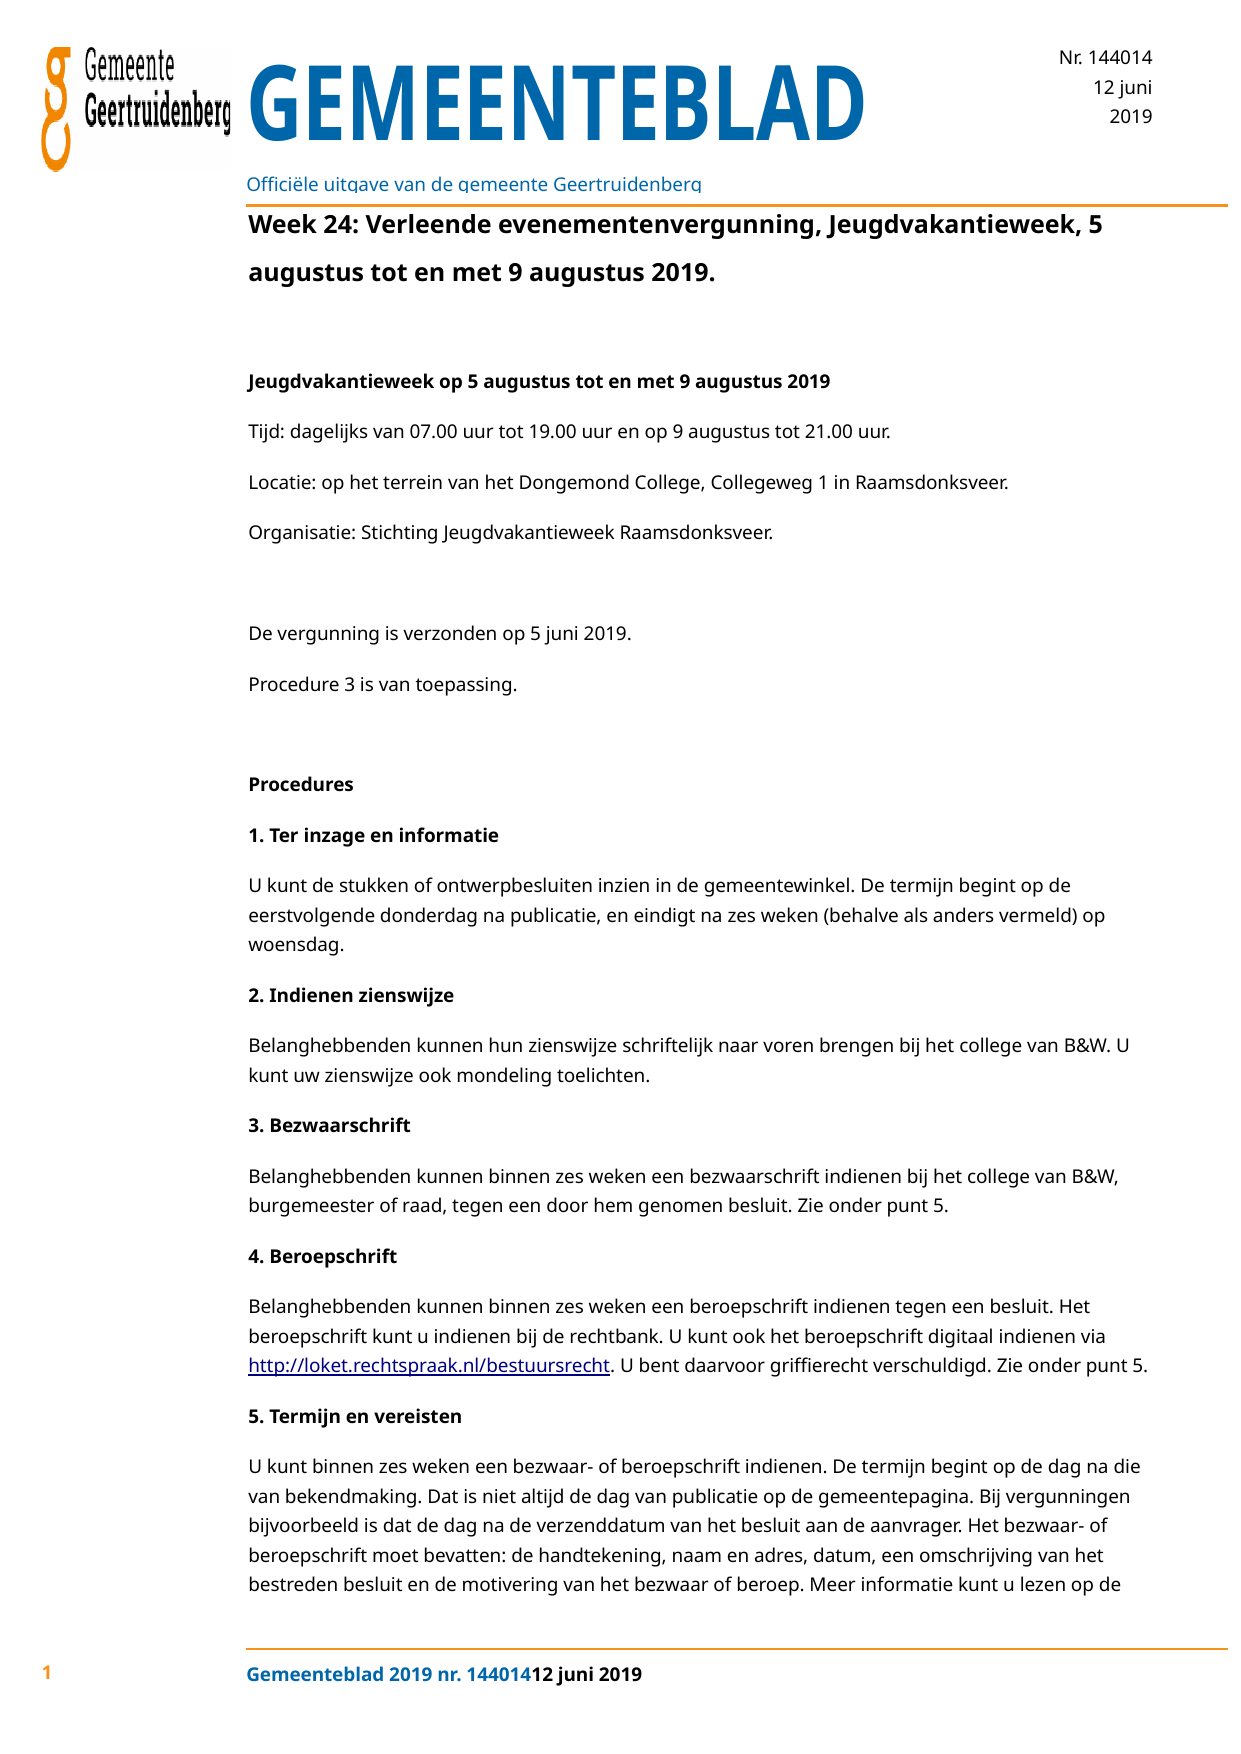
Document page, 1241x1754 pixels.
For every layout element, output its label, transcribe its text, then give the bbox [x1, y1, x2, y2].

text 1. Ter inzage en informatie [248, 822, 1152, 848]
text Week 24: Verleende evenementenvergunning, Jeugdvakantieweek, 5 augustus tot en met 9 augustus 2019. [248, 207, 1152, 288]
text 4. Beroepschrift [248, 1243, 1152, 1269]
text Procedure 3 is van toepassing. [248, 671, 1152, 697]
picture [41, 47, 231, 172]
text Organisatie: Stichting Jeugdvakantieweek Raamsdonksveer. [248, 519, 1152, 545]
text Jeugdvakantieweek op 5 augustus tot en met 9 augustus 2019 [248, 368, 1152, 394]
text Belanghebbenden kunnen binnen zes weken een bezwaarschrift indienen bij het college van B&W, burgemeester of raad, tegen een door hem genomen besluit. Zie onder punt 5. [248, 1163, 1152, 1218]
text Tijd: dagelijks van 07.00 uur tot 19.00 uur en op 9 augustus tot 21.00 uur. [248, 419, 1152, 444]
text 5. Termijn en vereisten [248, 1403, 1152, 1429]
text Belanghebbenden kunnen binnen zes weken een beroepschrift indienen tegen een besluit. Het beroepschrift kunt u indienen bij de rechtbank. U kunt ook het beroepschrift digitaal indienen via http://loket.rechtspraak.nl/bestuursrecht. U bent daarvoor griffierecht verschuldigd. Zie onder punt 5. [248, 1293, 1152, 1378]
text De vergunning is verzonden op 5 juni 2019. [248, 620, 1152, 646]
text Locatie: op het terrein van het Dongemond College, Collegeweg 1 in Raamsdonksveer. [248, 469, 1152, 495]
text 3. Bezwaarschrift [248, 1112, 1152, 1138]
text U kunt binnen zes weken een bezwaar- of beroepschrift indienen. De termijn begint op de dag na die van bekendmaking. Dat is niet altijd de dag van publicatie op de gemeentepagina. Bij vergunningen bijvoorbeeld is dat de dag na de verzenddatum van het besluit aan de aanvrager. Het bezwaar- of beroepschrift moet bevatten: de handtekening, naam en adres, datum, een omschrijving van het bestreden besluit en de motivering van het bezwaar of beroep. Meer informatie kunt u lezen op de [248, 1453, 1152, 1597]
text 2. Indienen zienswijze [248, 982, 1152, 1008]
text Procedures [248, 772, 1152, 797]
text U kunt de stukken of ontwerpbesluiten inzien in de gemeentewinkel. De termijn begint op de eerstvolgende donderdag na publicatie, en eindigt na zes weken (behalve als anders vermeld) op woensdag. [248, 872, 1152, 957]
text Belanghebbenden kunnen hun zienswijze schriftelijk naar voren brengen bij het college van B&W. U kunt uw zienswijze ook mondeling toelichten. [248, 1032, 1152, 1088]
